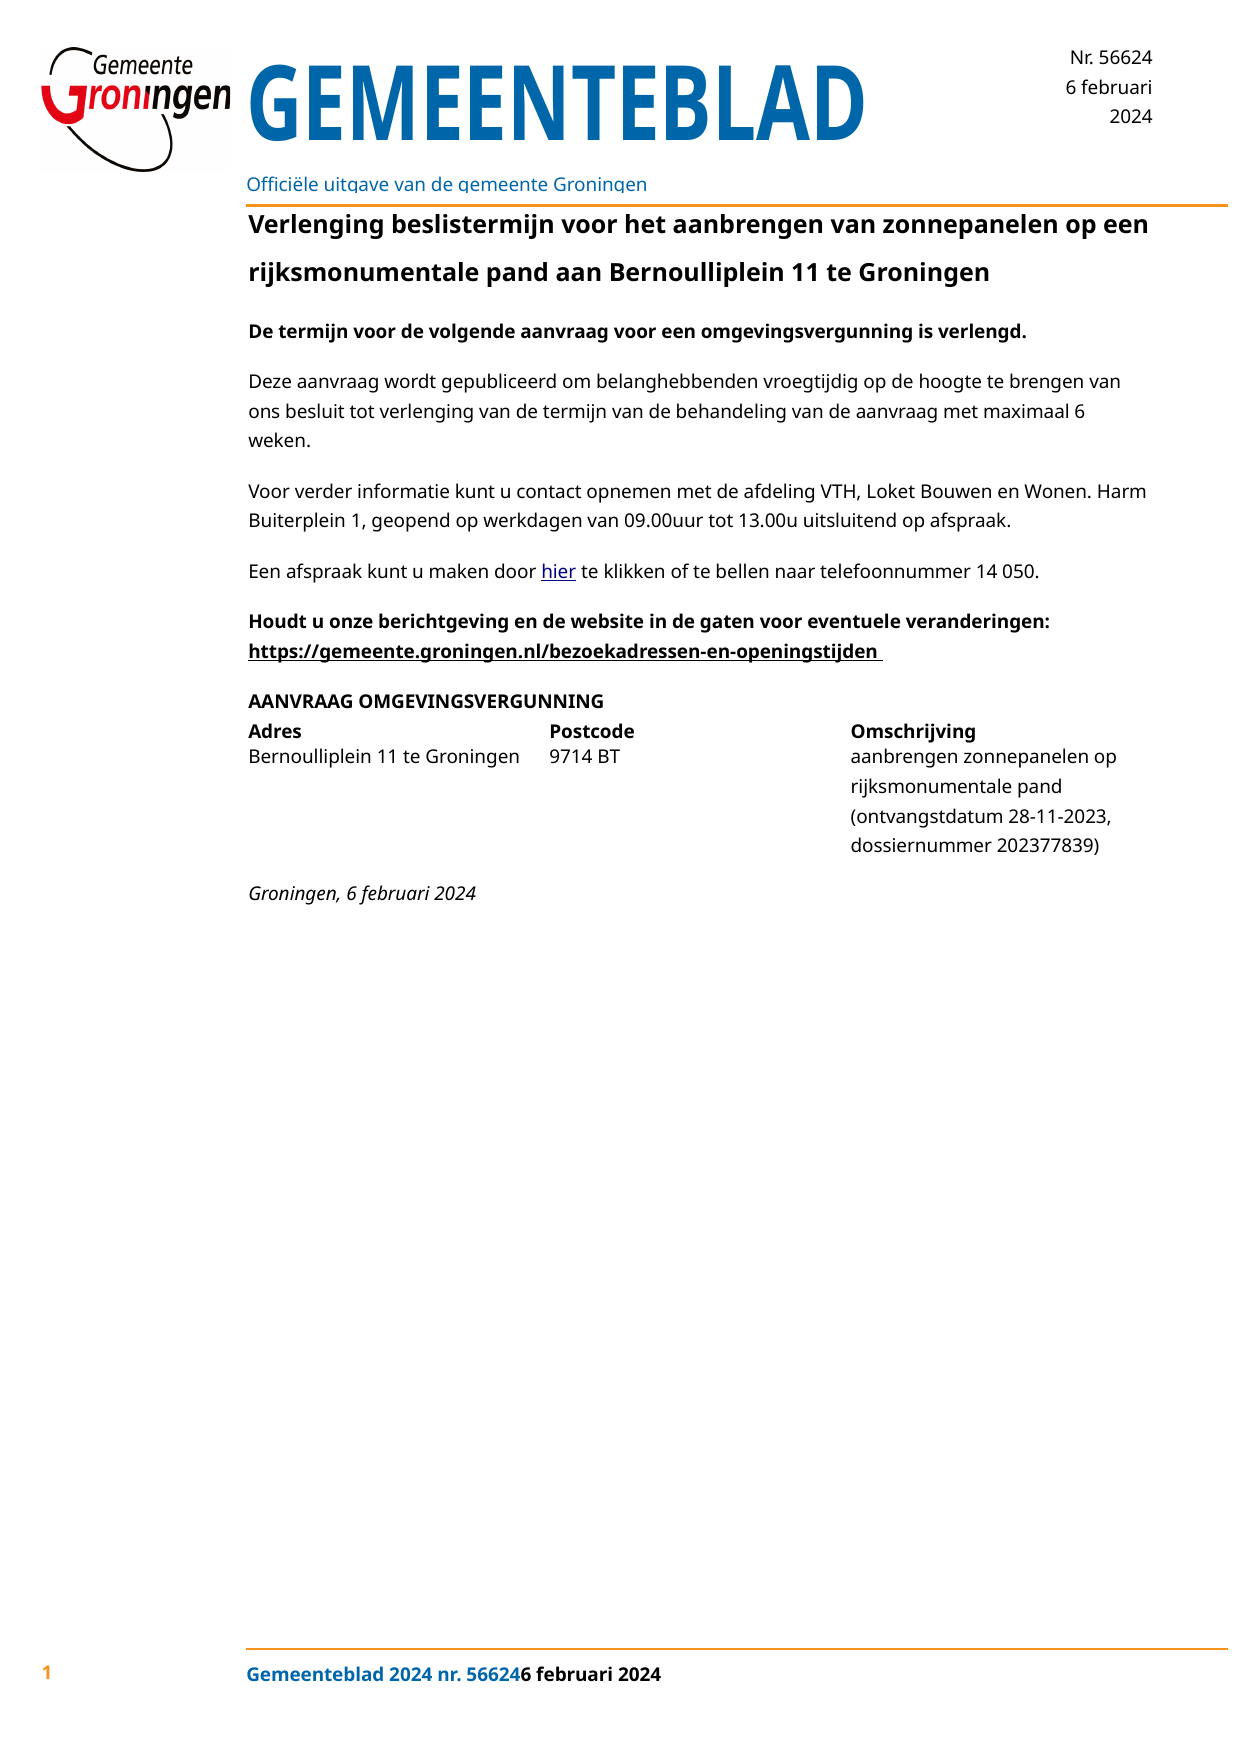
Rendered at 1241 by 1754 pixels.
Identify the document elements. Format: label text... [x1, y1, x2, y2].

table_header Adres [248, 718, 549, 744]
text Verlenging beslistermijn voor het aanbrengen van zonnepanelen op een rijksmonumentale pand aan Bernoulliplein 11 te Groningen [248, 207, 1152, 288]
text AANVRAAG OMGEVINGSVERGUNNING [248, 688, 1152, 714]
text De termijn voor de volgende aanvraag voor een omgevingsvergunning is verlengd. [248, 318, 1152, 344]
table_cell aanbrengen zonnepanelen op rijksmonumentale pand (ontvangstdatum 28-11-2023, dossiernummer 202377839) [850, 744, 1152, 858]
text Voor verder informatie kunt u contact opnemen met de afdeling VTH, Loket Bouwen en Wonen. Harm Buiterplein 1, geopend op werkdagen van 09.00uur tot 13.00u uitsluitend op afspraak. [248, 478, 1152, 533]
table_cell Bernoulliplein 11 te Groningen [248, 744, 549, 858]
picture [41, 47, 231, 172]
table_header Postcode [549, 718, 850, 744]
text Een afspraak kunt u maken door hier te klikken of te bellen naar telefoonnummer 14 050. [248, 558, 1152, 584]
table_cell 9714 BT [549, 744, 850, 858]
text Deze aanvraag wordt gepubliceerd om belanghebbenden vroegtijdig op de hoogte te brengen van ons besluit tot verlenging van de termijn van de behandeling van de aanvraag met maximaal 6 weken. [248, 368, 1152, 453]
text Groningen, 6 februari 2024 [248, 880, 1152, 905]
text Houdt u onze berichtgeving en de website in de gaten voor eventuele veranderingen: https://gemeente.groningen.nl/bezoekadressen-en-openingstijden [248, 608, 1152, 664]
table_header Omschrijving [850, 718, 1152, 744]
